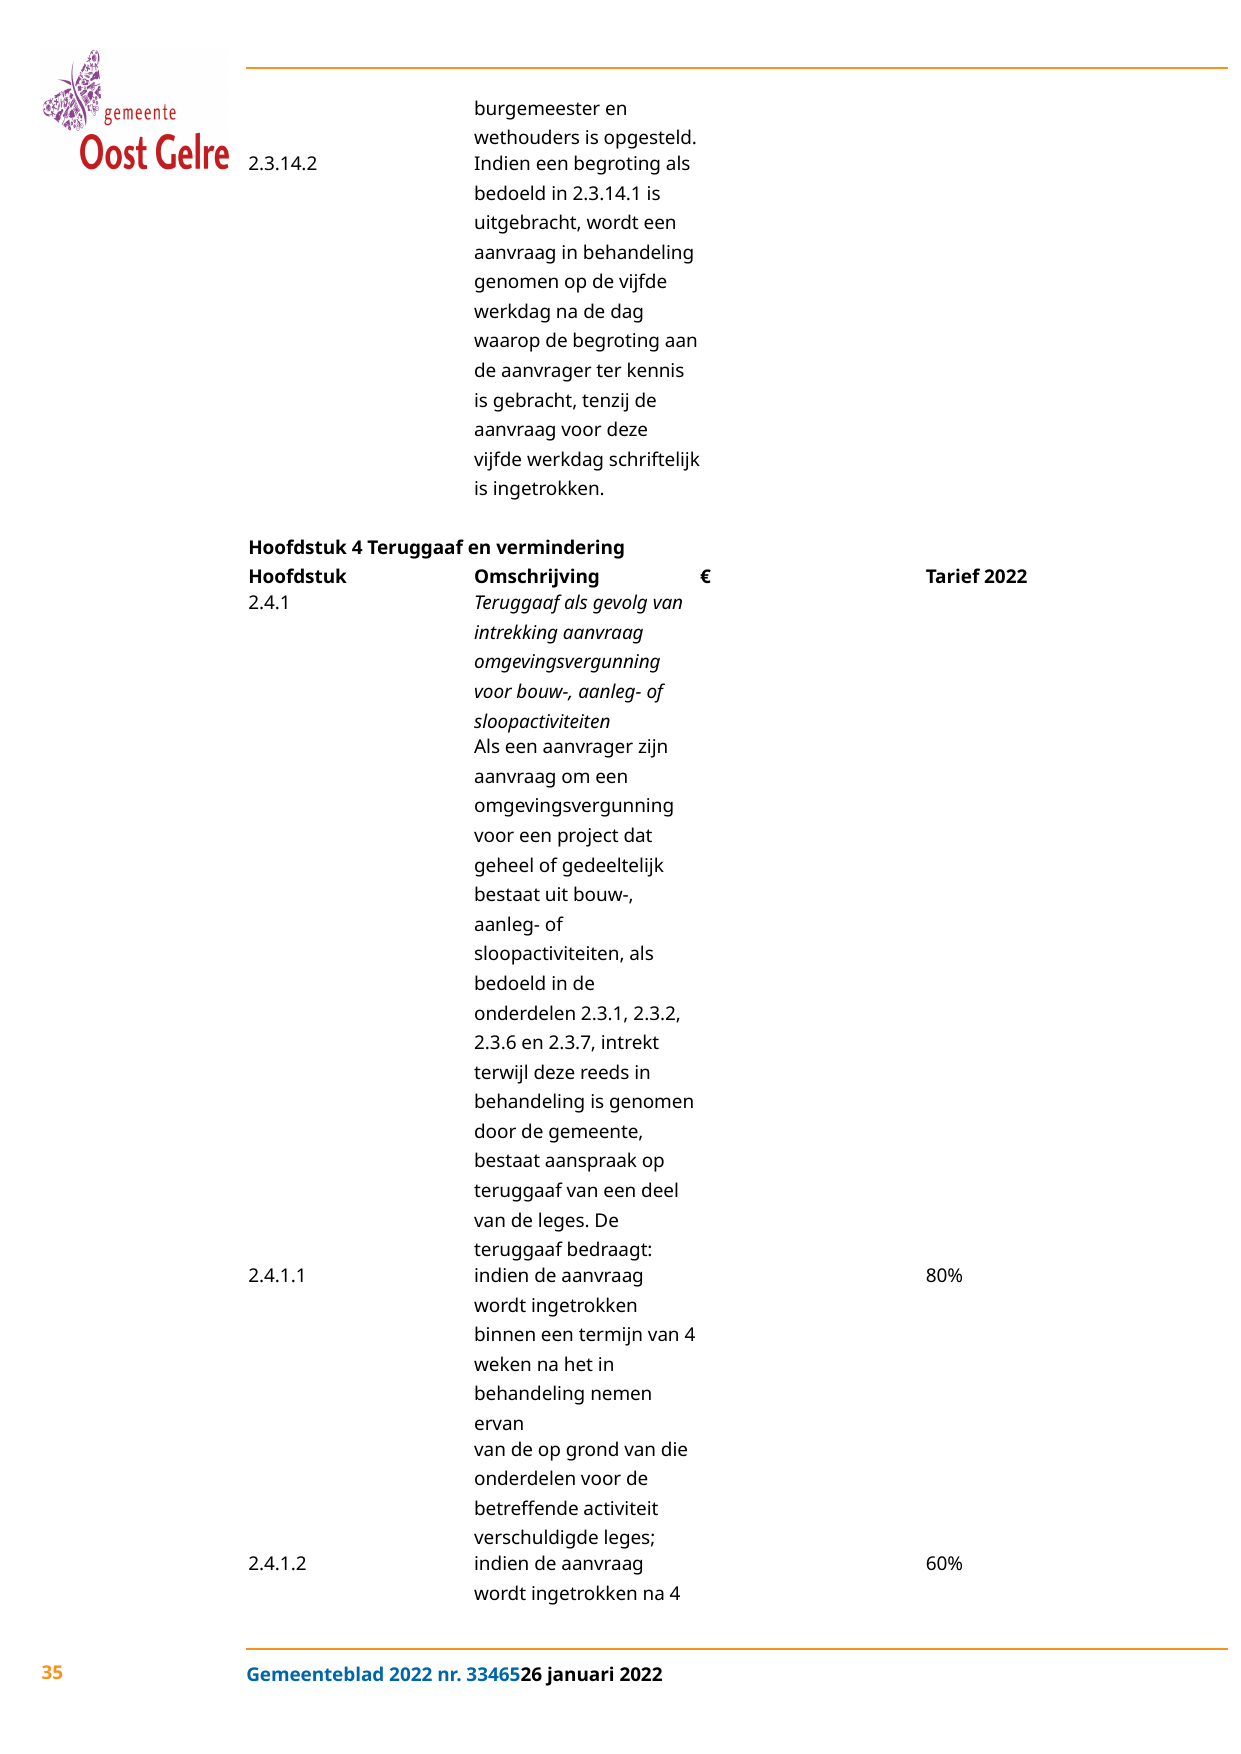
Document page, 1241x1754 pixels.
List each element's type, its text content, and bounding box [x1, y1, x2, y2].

table_cell indien de aanvraag wordt ingetrokken binnen een termijn van 4 weken na het in behandeling nemen ervan [474, 1262, 700, 1436]
table_cell [700, 95, 926, 150]
table_cell [700, 1262, 926, 1436]
table_cell 2.4.1.1 [248, 1262, 474, 1550]
table_cell [926, 95, 1152, 150]
table_cell burgemeester en wethouders is opgesteld. [474, 95, 700, 150]
table_cell [700, 590, 926, 733]
picture [41, 47, 231, 172]
table_cell [248, 95, 474, 150]
table_cell indien de aanvraag wordt ingetrokken na 4 [474, 1550, 700, 1606]
table_header Omschrijving [474, 564, 700, 589]
table_cell [700, 150, 926, 501]
table_header Tarief 2022 [926, 564, 1152, 589]
table_cell Als een aanvrager zijn aanvraag om een omgevingsvergunning voor een project dat geheel of gedeeltelijk bestaat uit bouw-, aanleg- of sloopactiviteiten, als bedoeld in de onderdelen 2.3.1, 2.3.2, 2.3.6 en 2.3.7, intrekt terwijl deze reeds in behandeling is genomen door de gemeente, bestaat aanspraak op teruggaaf van een deel van de leges. De teruggaaf bedraagt: [474, 734, 700, 1262]
table_cell 2.4.1 [248, 590, 474, 733]
table_cell Teruggaaf als gevolg van intrekking aanvraag omgevingsvergunning voor bouw-, aanleg- of sloopactiviteiten [474, 590, 700, 733]
table_cell 2.4.1.2 [248, 1550, 474, 1606]
table_header Hoofdstuk [248, 564, 474, 589]
table_cell 2.3.14.2 [248, 150, 474, 501]
table_cell [700, 1436, 926, 1550]
text Hoofdstuk 4 Teruggaaf en vermindering [248, 534, 1152, 560]
table_cell van de op grond van die onderdelen voor de betreffende activiteit verschuldigde leges; [474, 1436, 700, 1550]
table_cell 80% [926, 1262, 1152, 1436]
table_cell [926, 150, 1152, 501]
table_cell 60% [926, 1550, 1152, 1606]
table_cell Indien een begroting als bedoeld in 2.3.14.1 is uitgebracht, wordt een aanvraag in behandeling genomen op de vijfde werkdag na de dag waarop de begroting aan de aanvrager ter kennis is gebracht, tenzij de aanvraag voor deze vijfde werkdag schriftelijk is ingetrokken. [474, 150, 700, 501]
table_cell [926, 734, 1152, 1262]
table_cell [248, 734, 474, 1262]
table_cell [700, 734, 926, 1262]
table_cell [700, 1550, 926, 1606]
table_cell [926, 1436, 1152, 1550]
table_cell [926, 590, 1152, 733]
table_header € [700, 564, 926, 589]
